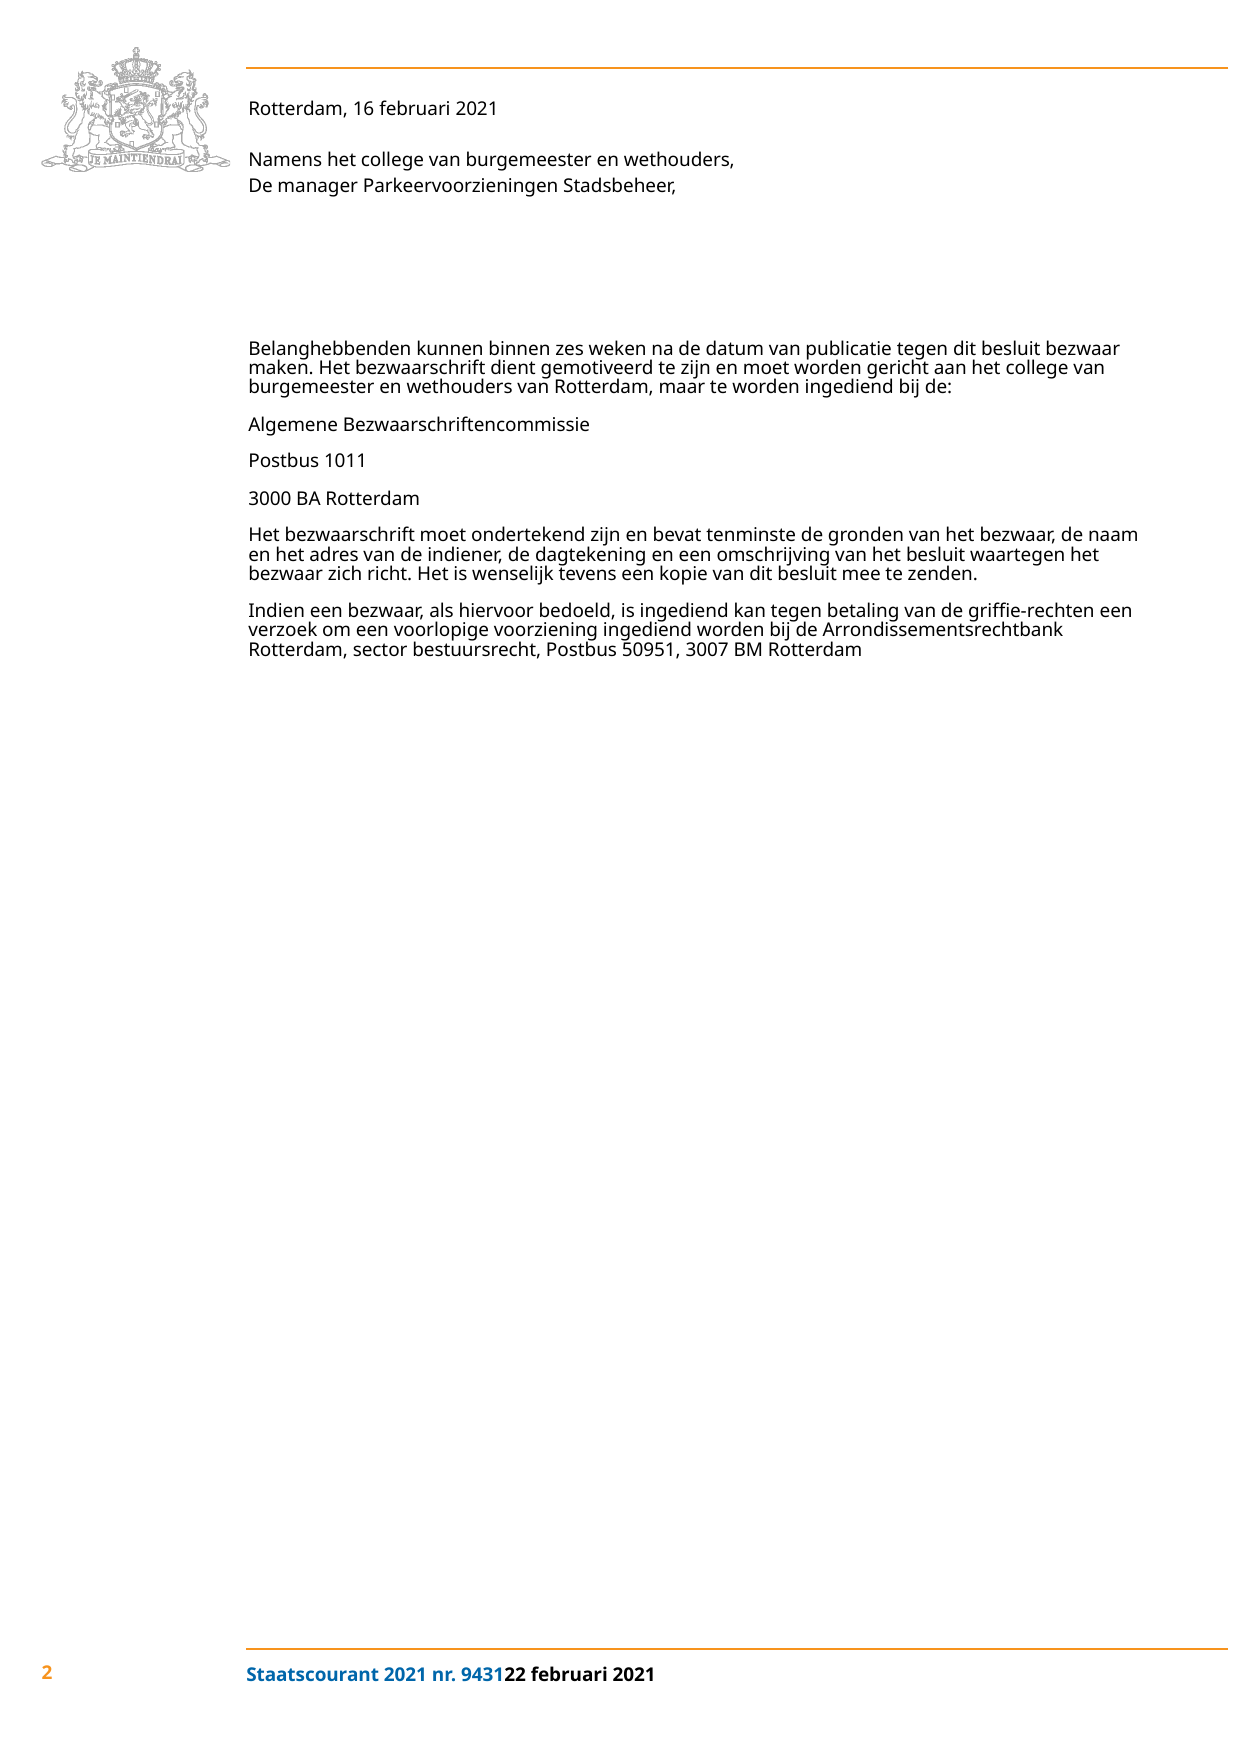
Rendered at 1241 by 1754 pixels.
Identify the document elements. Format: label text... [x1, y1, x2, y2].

text Indien een bezwaar, als hiervoor bedoeld, is ingediend kan tegen betaling van de griffie-rechten een verzoek om een voorlopige voorziening ingediend worden bij de Arrondissementsrechtbank Rotterdam, sector bestuursrecht, Postbus 50951, 3007 BM Rotterdam [248, 602, 1152, 660]
text Namens het college van burgemeester en wethouders, [248, 146, 1152, 172]
text Belanghebbenden kunnen binnen zes weken na de datum van publicatie tegen dit besluit bezwaar maken. Het bezwaarschrift dient gemotiveerd te zijn en moet worden gericht aan het college van burgemeester en wethouders van Rotterdam, maar te worden ingediend bij de: [248, 340, 1152, 398]
picture [41, 47, 231, 172]
text Postbus 1011 [248, 452, 1152, 472]
text 3000 BA Rotterdam [248, 489, 1152, 509]
text Algemene Bezwaarschriftencommissie [248, 416, 1152, 435]
text Het bezwaarschrift moet ondertekend zijn en bevat tenminste de gronden van het bezwaar, de naam en het adres van de indiener, de dagtekening en een omschrijving van het besluit waartegen het bezwaar zich richt. Het is wenselijk tevens een kopie van dit besluit mee te zenden. [248, 526, 1152, 584]
text De manager Parkeervoorzieningen Stadsbeheer, [248, 172, 1152, 198]
text Rotterdam, 16 februari 2021 [248, 95, 1152, 121]
